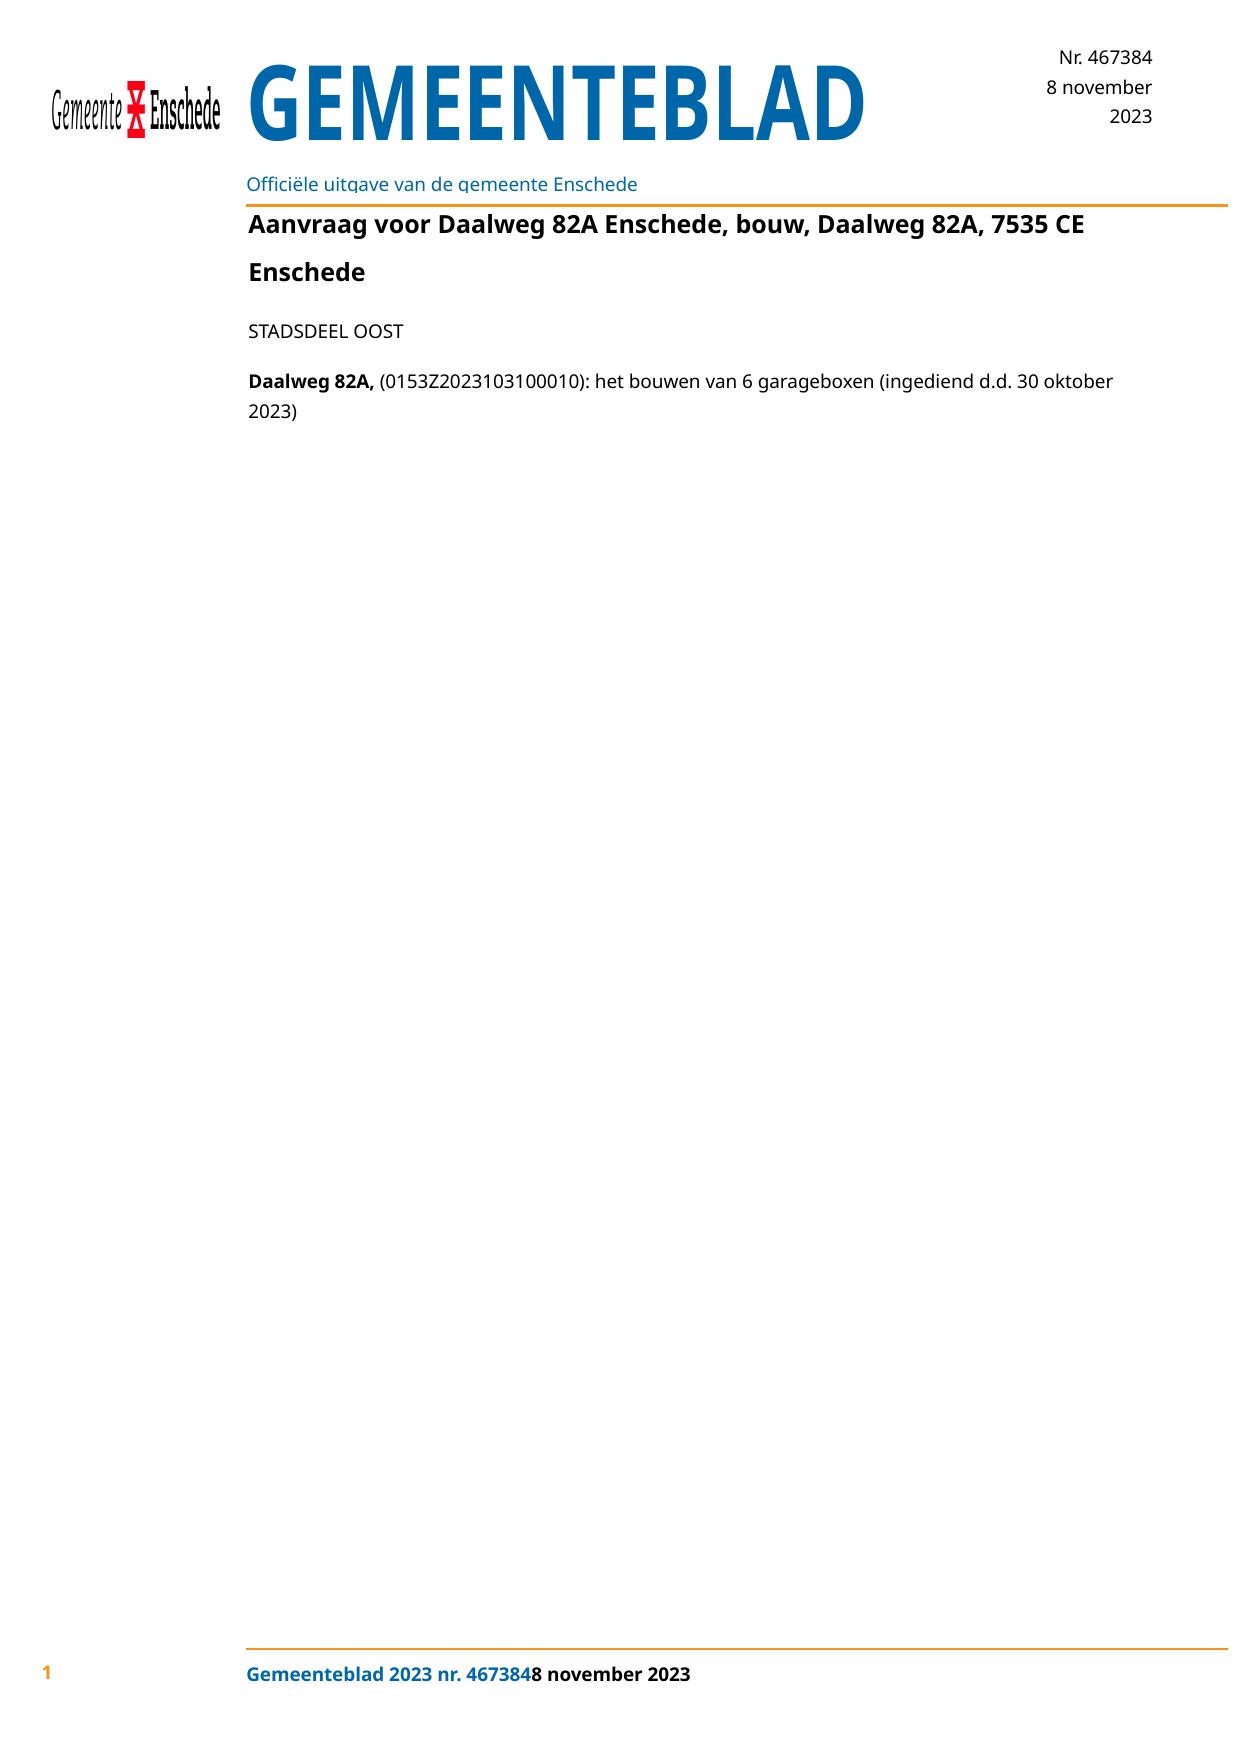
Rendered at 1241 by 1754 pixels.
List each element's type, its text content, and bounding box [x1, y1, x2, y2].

text STADSDEEL OOST [248, 318, 1152, 344]
text Aanvraag voor Daalweg 82A Enschede, bouw, Daalweg 82A, 7535 CE Enschede [248, 207, 1152, 288]
text Daalweg 82A, (0153Z2023103100010): het bouwen van 6 garageboxen (ingediend d.d. 30 oktober 2023) [248, 368, 1152, 424]
picture [41, 47, 231, 172]
